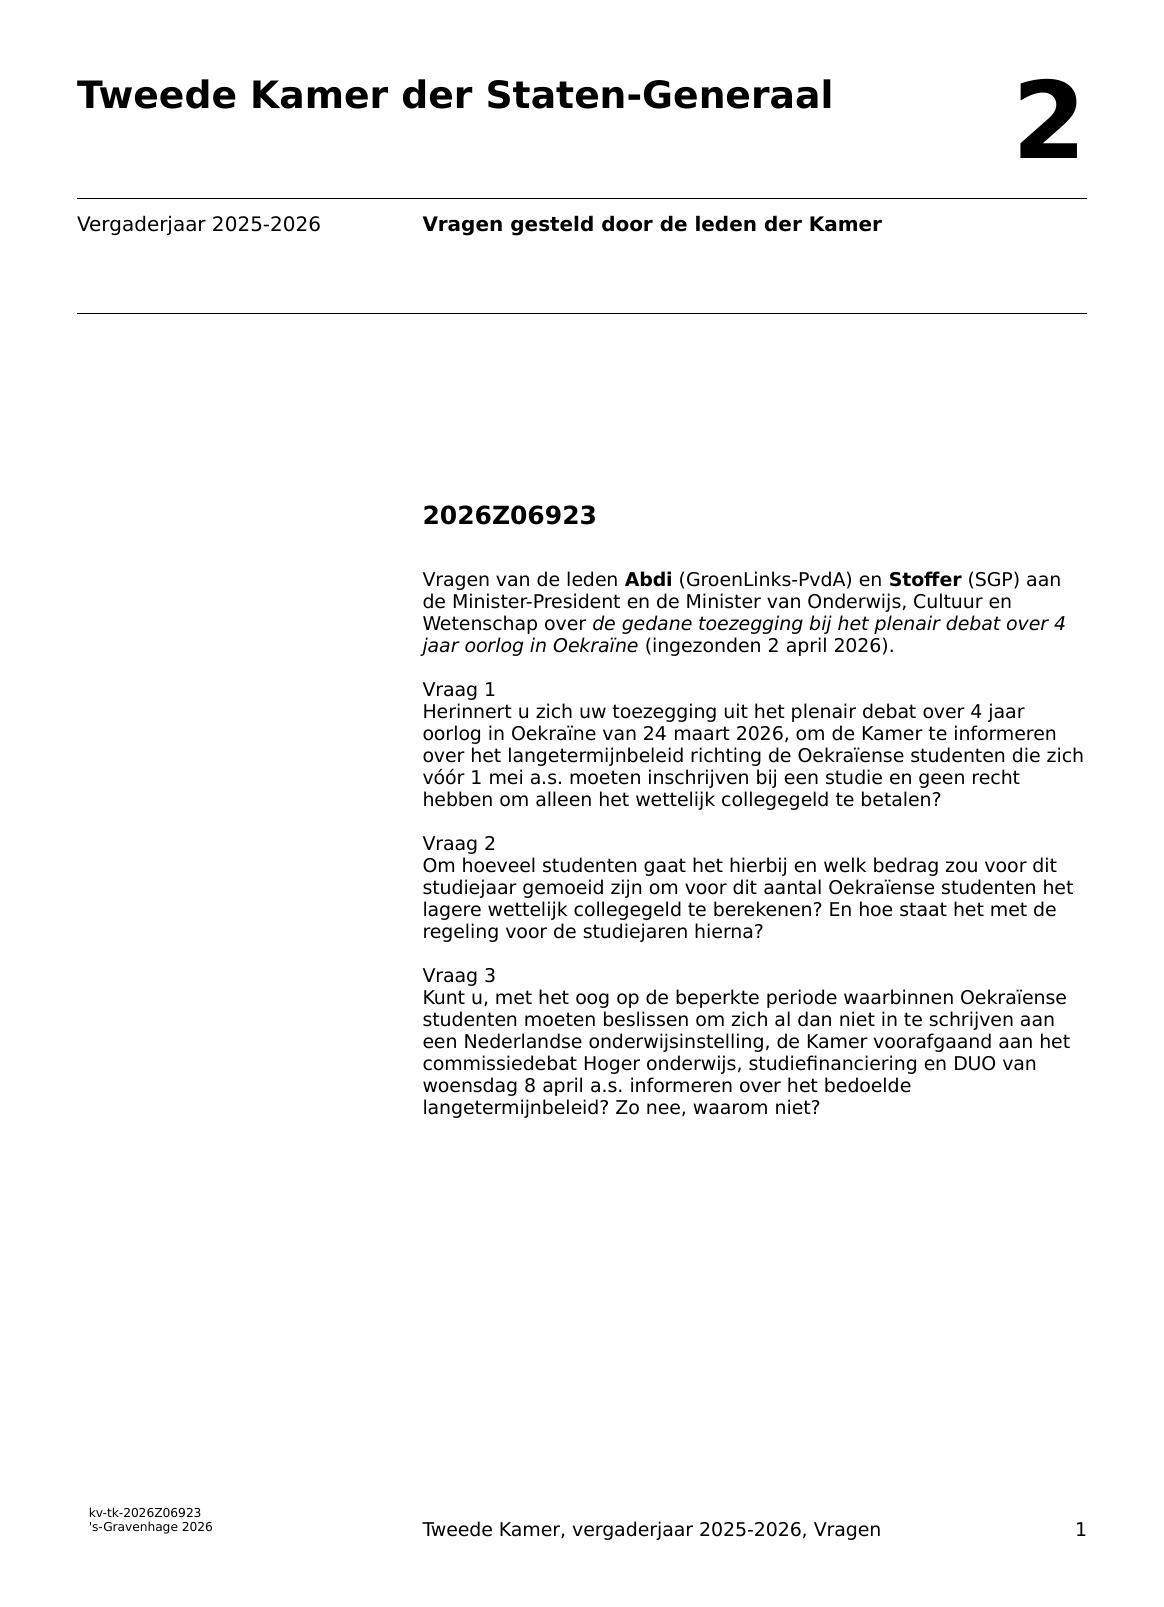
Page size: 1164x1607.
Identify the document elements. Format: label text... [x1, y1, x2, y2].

table_cell Vragen gesteld door de leden der Kamer [422, 199, 1087, 313]
text Kunt u, met het oog op de beperkte periode waarbinnen Oekraïense studenten moeten beslissen om zich al dan niet in te schrijven aan een Nederlandse onderwijsinstelling, de Kamer voorafgaand aan het commissiedebat Hoger onderwijs, studiefinanciering en DUO van woensdag 8 april a.s. informeren over het bedoelde langetermijnbeleid? Zo nee, waarom niet? [422, 987, 1087, 1119]
text Vraag 2 [422, 833, 1087, 855]
text 's-Gravenhage 2026 [88, 1520, 323, 1534]
text Herinnert u zich uw toezegging uit het plenair debat over 4 jaar oorlog in Oekraïne van 24 maart 2026, om de Kamer te informeren over het langetermijnbeleid richting de Oekraïense studenten die zich vóór 1 mei a.s. moeten inschrijven bij een studie en geen recht hebben om alleen het wettelijk collegegeld te betalen? [422, 701, 1087, 811]
table_header Tweede Kamer der Staten-Generaal [77, 59, 886, 198]
text Om hoeveel studenten gaat het hierbij en welk bedrag zou voor dit studiejaar gemoeid zijn om voor dit aantal Oekraïense studenten het lagere wettelijk collegegeld te berekenen? En hoe staat het met de regeling voor de studiejaren hierna? [422, 855, 1087, 943]
text Vraag 1 [422, 679, 1087, 701]
table_header 2 [886, 59, 1087, 198]
table_cell Vergaderjaar 2025-2026 [77, 199, 422, 313]
text Vragen van de leden Abdi (GroenLinks-PvdA) en Stoffer (SGP) aan de Minister-President en de Minister van Onderwijs, Cultuur en Wetenschap over de gedane toezegging bij het plenair debat over 4 jaar oorlog in Oekraïne (ingezonden 2 april 2026). [422, 569, 1087, 657]
text Vraag 3 [422, 965, 1087, 987]
text 2026Z06923 [422, 501, 1087, 531]
text kv-tk-2026Z06923 [88, 1506, 323, 1520]
